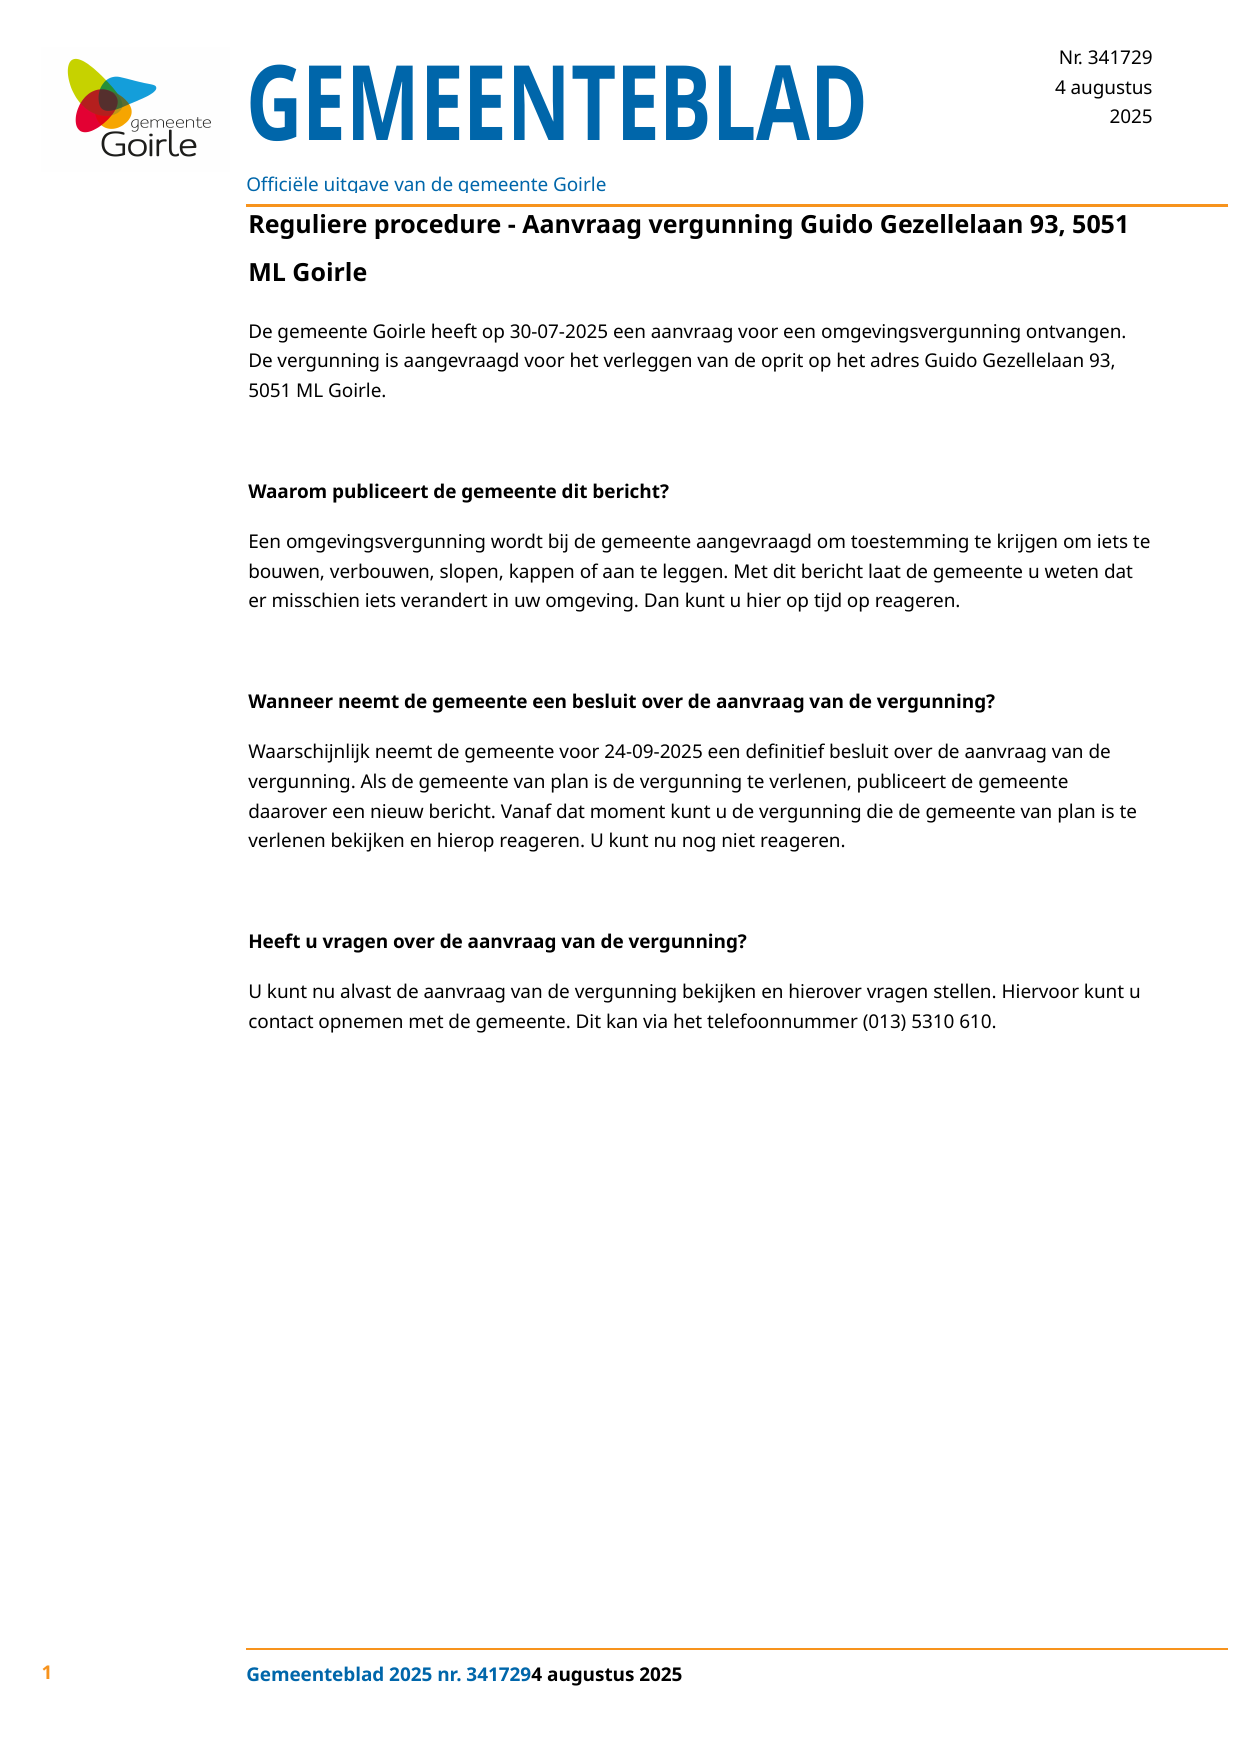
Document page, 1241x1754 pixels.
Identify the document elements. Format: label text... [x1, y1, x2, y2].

picture [41, 47, 231, 172]
text Waarschijnlijk neemt de gemeente voor 24-09-2025 een definitief besluit over de aanvraag van de vergunning. Als de gemeente van plan is de vergunning te verlenen, publiceert de gemeente daarover een nieuw bericht. Vanaf dat moment kunt u de vergunning die de gemeente van plan is te verlenen bekijken en hierop reageren. U kunt nu nog niet reageren. [248, 739, 1152, 853]
text De gemeente Goirle heeft op 30-07-2025 een aanvraag voor een omgevingsvergunning ontvangen. De vergunning is aangevraagd voor het verleggen van de oprit op het adres Guido Gezellelaan 93, 5051 ML Goirle. [248, 318, 1152, 403]
text Heeft u vragen over de aanvraag van de vergunning? [248, 928, 1152, 954]
text U kunt nu alvast de aanvraag van de vergunning bekijken en hierover vragen stellen. Hiervoor kunt u contact opnemen met de gemeente. Dit kan via het telefoonnummer (013) 5310 610. [248, 979, 1152, 1034]
text Waarom publiceert de gemeente dit bericht? [248, 478, 1152, 504]
text Een omgevingsvergunning wordt bij de gemeente aangevraagd om toestemming te krijgen om iets te bouwen, verbouwen, slopen, kappen of aan te leggen. Met dit bericht laat de gemeente u weten dat er misschien iets verandert in uw omgeving. Dan kunt u hier op tijd op reageren. [248, 528, 1152, 613]
text Wanneer neemt de gemeente een besluit over de aanvraag van de vergunning? [248, 688, 1152, 714]
text Reguliere procedure - Aanvraag vergunning Guido Gezellelaan 93, 5051 ML Goirle [248, 207, 1152, 288]
